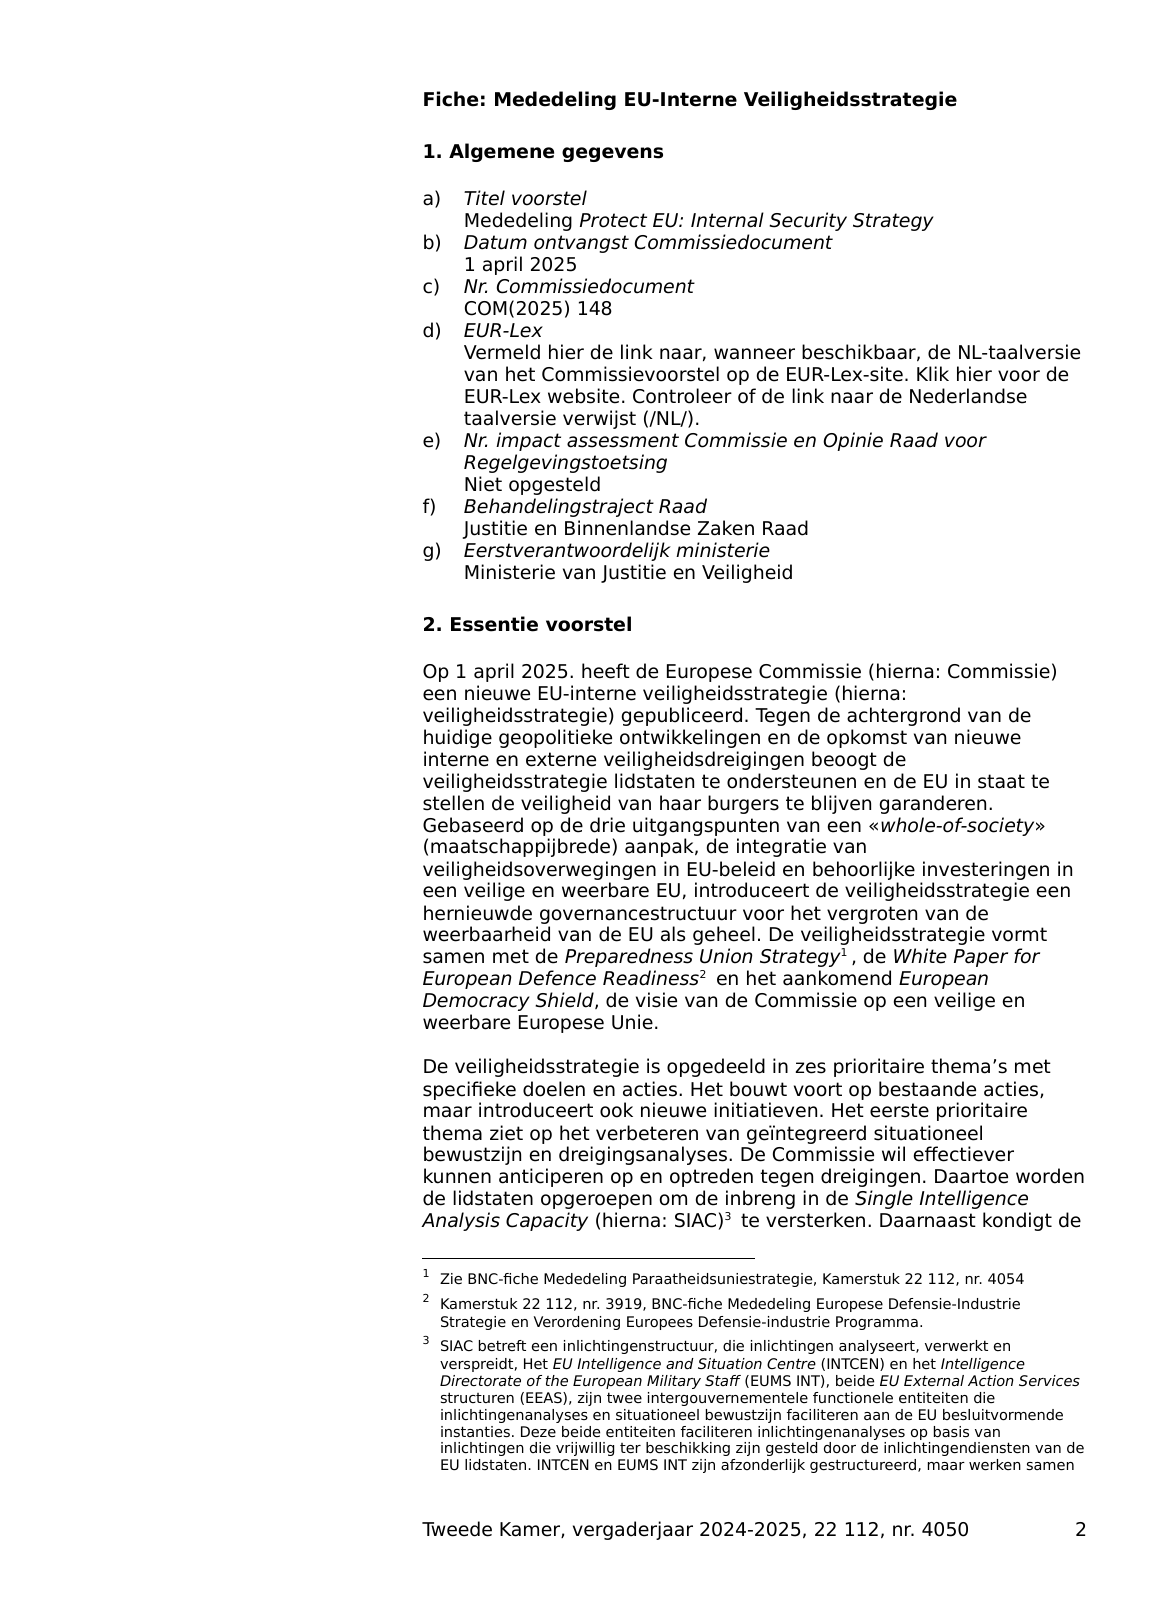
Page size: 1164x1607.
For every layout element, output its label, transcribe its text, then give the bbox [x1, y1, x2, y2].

subtitle 1. Algemene gegevens [422, 141, 1087, 163]
text Kamerstuk 22 112, nr. 3919, BNC-fiche Mededeling Europese Defensie-Industrie Strategie en Verordening Europees Defensie-industrie Programma. [422, 1292, 1087, 1331]
text 1 april 2025 [464, 254, 1087, 276]
text g) Eerstverantwoordelijk ministerie [422, 540, 1087, 562]
text Mededeling Protect EU: Internal Security Strategy [464, 210, 1087, 232]
text SIAC betreft een inlichtingenstructuur, die inlichtingen analyseert, verwerkt en verspreidt, Het EU Intelligence and Situation Centre (INTCEN) en het Intelligence Directorate of the European Military Staff (EUMS INT), beide EU External Action Services structuren (EEAS), zijn twee intergouvernementele functionele entiteiten die inlichtingenanalyses en situationeel bewustzijn faciliteren aan de EU besluitvormende instanties. Deze beide entiteiten faciliteren inlichtingenanalyses op basis van inlichtingen die vrijwillig ter beschikking zijn gesteld door de inlichtingendiensten van de EU lidstaten. INTCEN en EUMS INT zijn afzonderlijk gestructureerd, maar werken samen [422, 1334, 1087, 1474]
subtitle Fiche: Mededeling EU-Interne Veiligheidsstrategie [422, 89, 1087, 111]
text Vermeld hier de link naar, wanneer beschikbaar, de NL-taalversie van het Commissievoorstel op de EUR-Lex-site. Klik hier voor de EUR-Lex website. Controleer of de link naar de Nederlandse taalversie verwijst (/NL/). [464, 342, 1087, 430]
text b) Datum ontvangst Commissiedocument [422, 232, 1087, 254]
text Zie BNC-fiche Mededeling Paraatheidsuniestrategie, Kamerstuk 22 112, nr. 4054 [422, 1267, 1087, 1289]
text d) EUR-Lex [422, 320, 1087, 342]
text a) Titel voorstel [422, 188, 1087, 210]
text e) Nr. impact assessment Commissie en Opinie Raad voor Regelgevingstoetsing [422, 430, 1087, 474]
text c) Nr. Commissiedocument [422, 276, 1087, 298]
text Ministerie van Justitie en Veiligheid [464, 562, 1087, 584]
text De veiligheidsstrategie is opgedeeld in zes prioritaire thema’s met specifieke doelen en acties. Het bouwt voort op bestaande acties, maar introduceert ook nieuwe initiatieven. Het eerste prioritaire thema ziet op het verbeteren van geïntegreerd situationeel bewustzijn en dreigingsanalyses. De Commissie wil effectiever kunnen anticiperen op en optreden tegen dreigingen. Daartoe worden de lidstaten opgeroepen om de inbreng in de Single Intelligence Analysis Capacity (hierna: SIAC) te versterken. Daarnaast kondigt de [422, 1056, 1087, 1232]
text Op 1 april 2025. heeft de Europese Commissie (hierna: Commissie) een nieuwe EU-interne veiligheidsstrategie (hierna: veiligheidsstrategie) gepubliceerd. Tegen de achtergrond van de huidige geopolitieke ontwikkelingen en de opkomst van nieuwe interne en externe veiligheidsdreigingen beoogt de veiligheidsstrategie lidstaten te ondersteunen en de EU in staat te stellen de veiligheid van haar burgers te blijven garanderen. Gebaseerd op de drie uitgangspunten van een «whole-of-society» (maatschappijbrede) aanpak, de integratie van veiligheidsoverwegingen in EU-beleid en behoorlijke investeringen in een veilige en weerbare EU, introduceert de veiligheidsstrategie een hernieuwde governancestructuur voor het vergroten van de weerbaarheid van de EU als geheel. De veiligheidsstrategie vormt samen met de Preparedness Union Strategy, de White Paper for European Defence Readiness en het aankomend European Democracy Shield, de visie van de Commissie op een veilige en weerbare Europese Unie. [422, 661, 1087, 1034]
text COM(2025) 148 [464, 298, 1087, 320]
text f) Behandelingstraject Raad [422, 496, 1087, 518]
subtitle 2. Essentie voorstel [422, 614, 1087, 636]
text Justitie en Binnenlandse Zaken Raad [464, 518, 1087, 540]
text Niet opgesteld [464, 474, 1087, 496]
